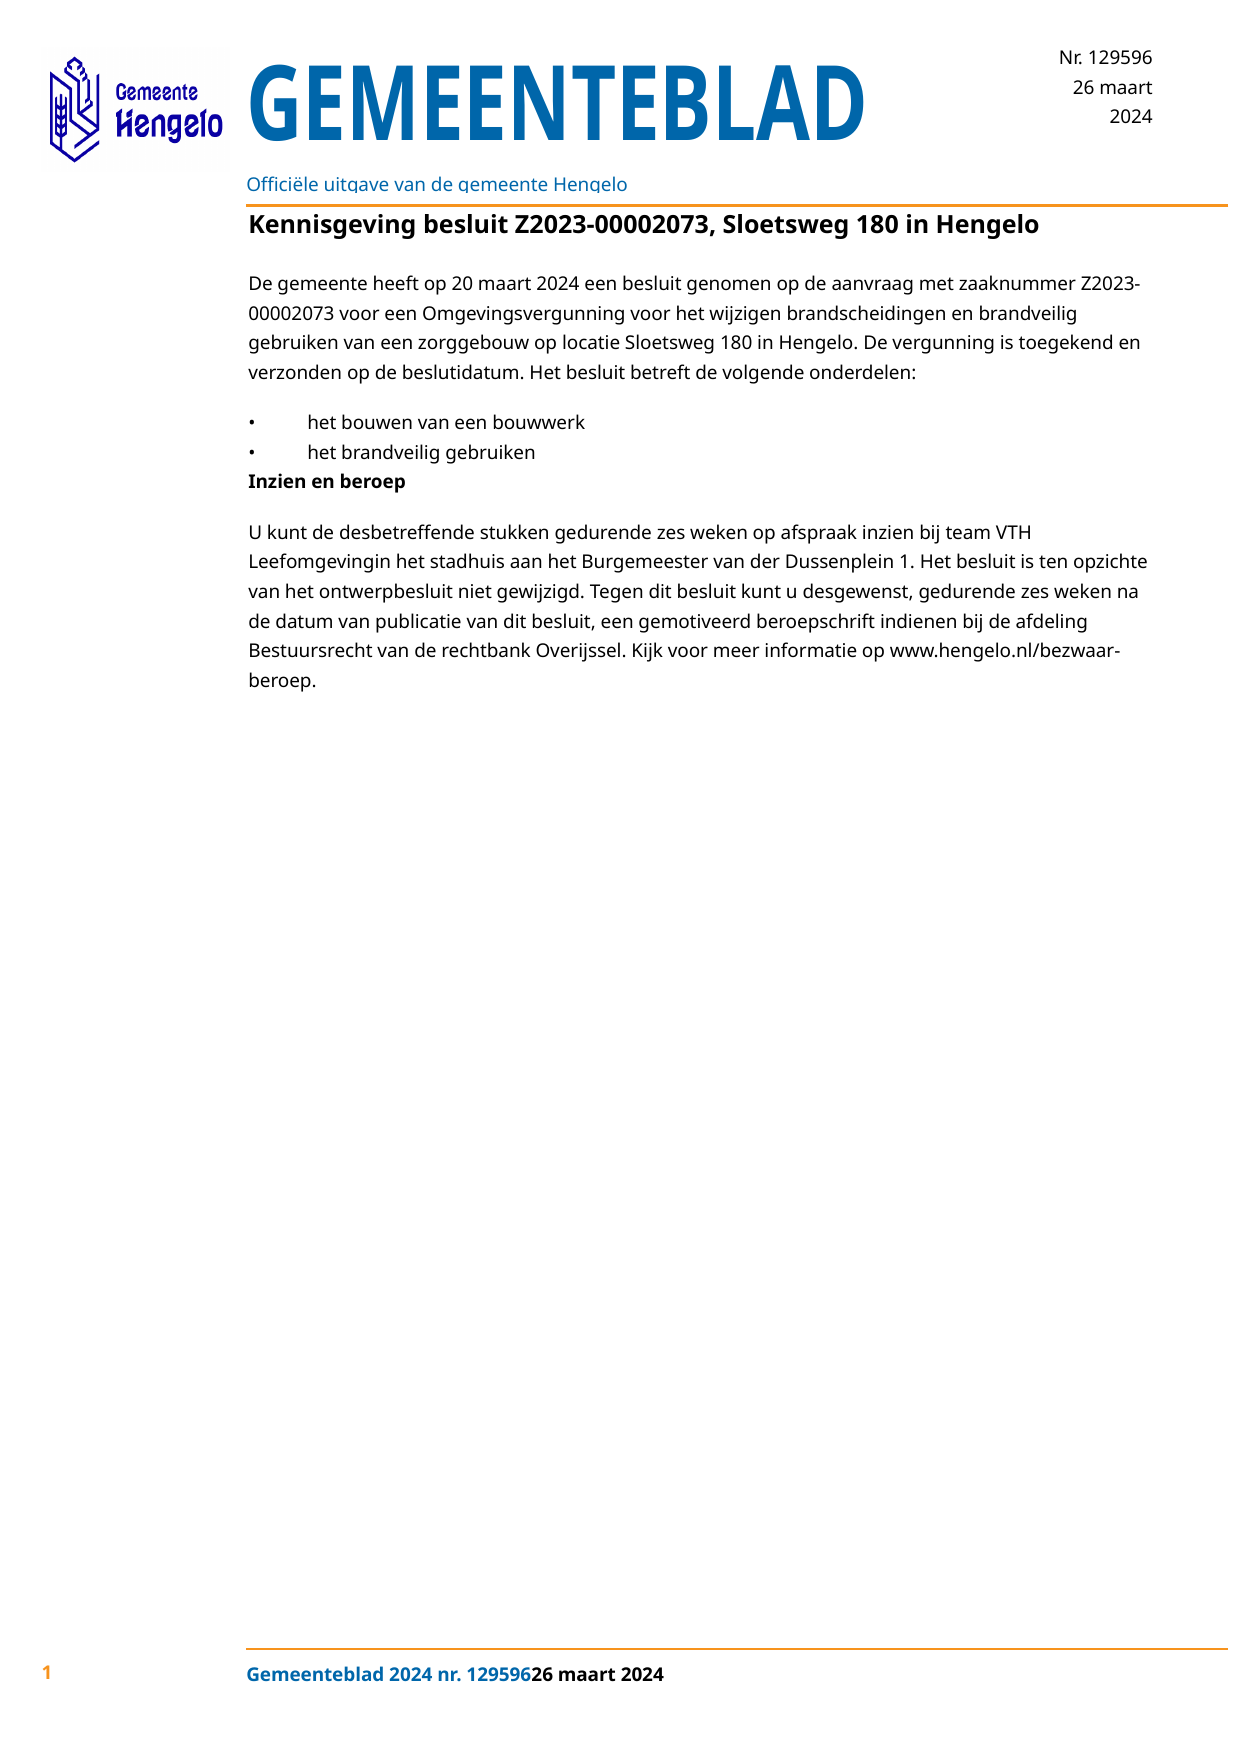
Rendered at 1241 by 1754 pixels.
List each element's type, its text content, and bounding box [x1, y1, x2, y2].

list het brandveilig gebruiken [248, 439, 1152, 465]
text De gemeente heeft op 20 maart 2024 een besluit genomen op de aanvraag met zaaknummer Z2023-00002073 voor een Omgevingsvergunning voor het wijzigen brandscheidingen en brandveilig gebruiken van een zorggebouw op locatie Sloetsweg 180 in Hengelo. De vergunning is toegekend en verzonden op de beslutidatum. Het besluit betreft de volgende onderdelen: [248, 270, 1152, 385]
text Kennisgeving besluit Z2023-00002073, Sloetsweg 180 in Hengelo [248, 207, 1152, 241]
text U kunt de desbetreffende stukken gedurende zes weken op afspraak inzien bij team VTH Leefomgevingin het stadhuis aan het Burgemeester van der Dussenplein 1. Het besluit is ten opzichte van het ontwerpbesluit niet gewijzigd. Tegen dit besluit kunt u desgewenst, gedurende zes weken na de datum van publicatie van dit besluit, een gemotiveerd beroepschrift indienen bij de afdeling Bestuursrecht van de rechtbank Overijssel. Kijk voor meer informatie op www.hengelo.nl/bezwaar-beroep. [248, 519, 1152, 693]
text Inzien en beroep [248, 469, 1152, 494]
list het bouwen van een bouwwerk [248, 409, 1152, 435]
picture [41, 47, 231, 172]
